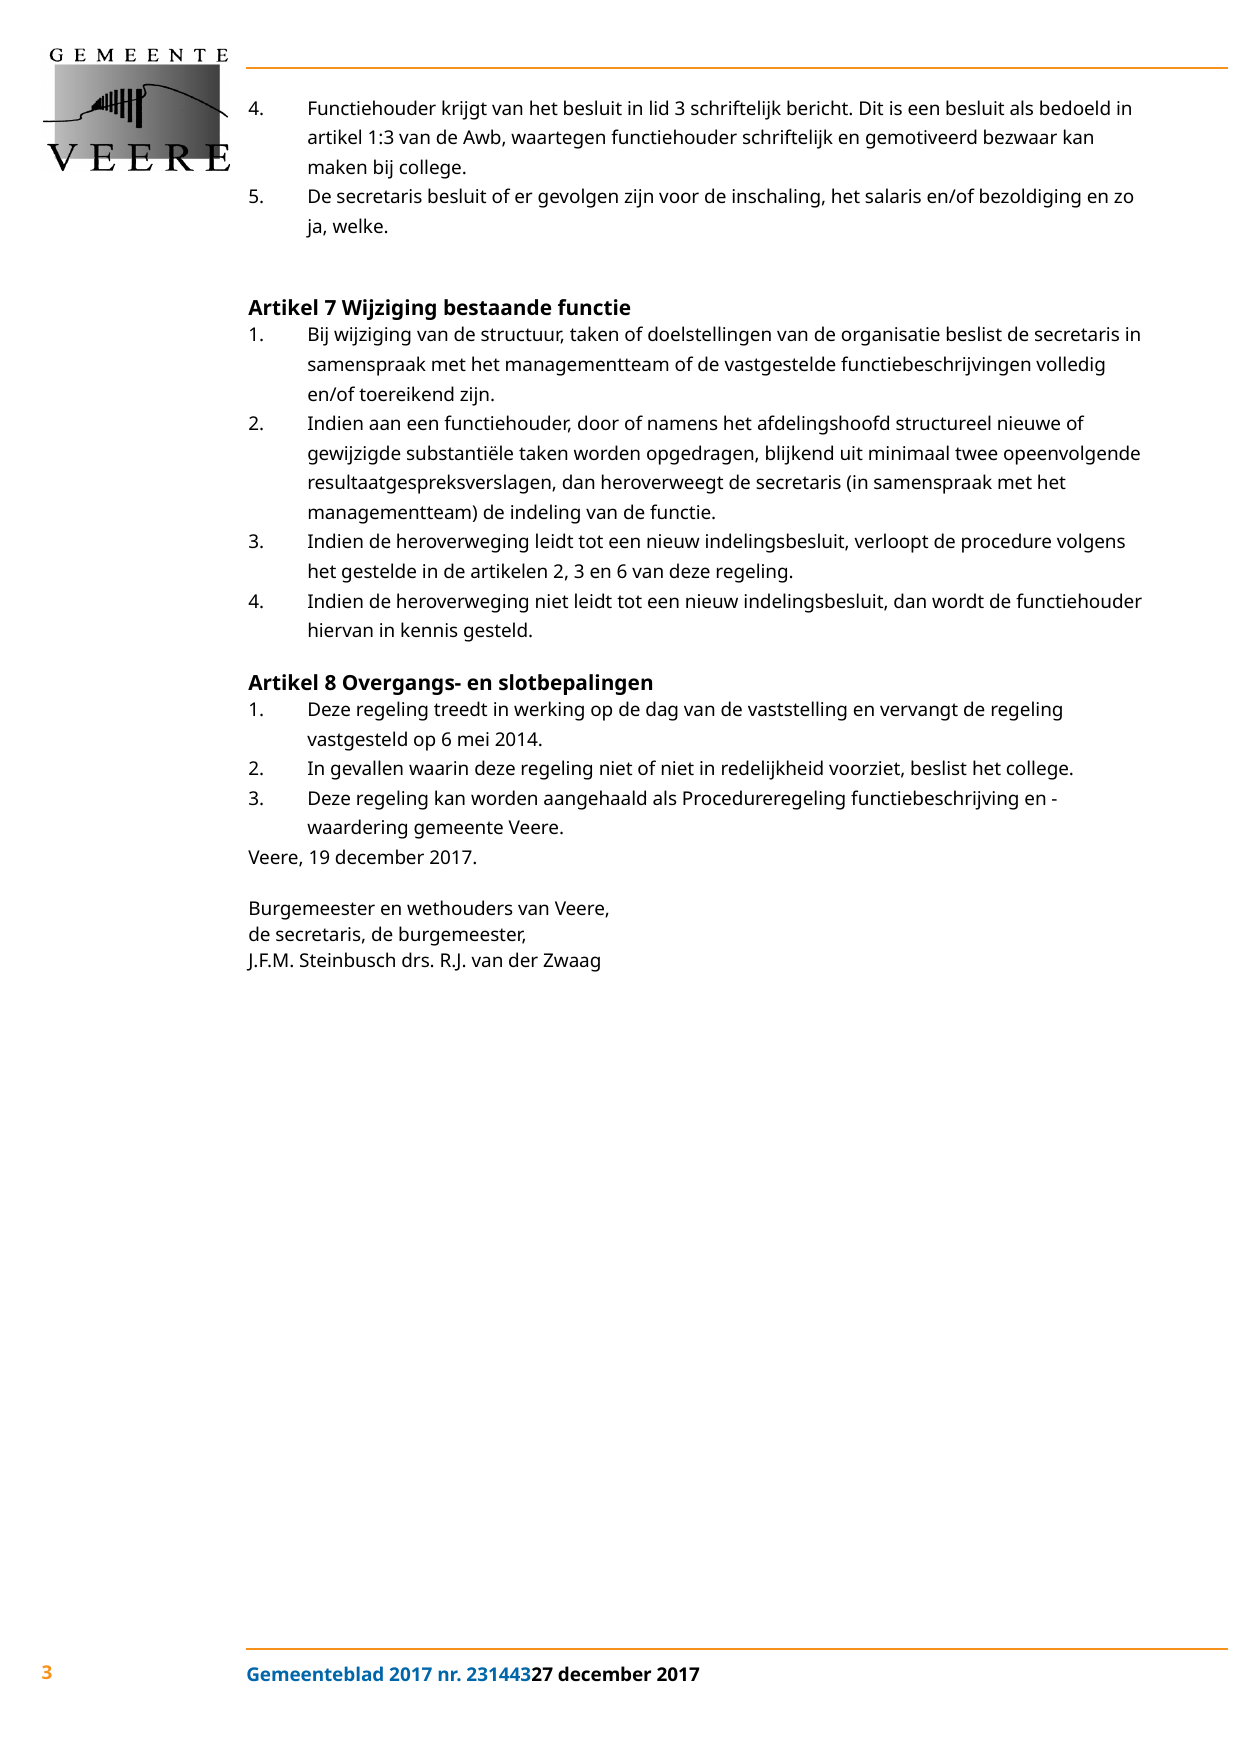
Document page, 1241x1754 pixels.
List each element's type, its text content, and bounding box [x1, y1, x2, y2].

text Artikel 7 Wijziging bestaande functie [248, 293, 1152, 322]
list De secretaris besluit of er gevolgen zijn voor de inschaling, het salaris en/of bezoldiging en zo ja, welke. [248, 183, 1152, 239]
list Functiehouder krijgt van het besluit in lid 3 schriftelijk bericht. Dit is een besluit als bedoeld in artikel 1:3 van de Awb, waartegen functiehouder schriftelijk en gemotiveerd bezwaar kan maken bij college. [248, 95, 1152, 180]
list Deze regeling kan worden aangehaald als Procedureregeling functiebeschrijving en -waardering gemeente Veere. [248, 785, 1152, 840]
list Deze regeling treedt in werking op de dag van de vaststelling en vervangt de regeling vastgesteld op 6 mei 2014. [248, 696, 1152, 752]
text Artikel 8 Overgangs- en slotbepalingen [248, 668, 1152, 696]
list Bij wijziging van de structuur, taken of doelstellingen van de organisatie beslist de secretaris in samenspraak met het managementteam of de vastgestelde functiebeschrijvingen volledig en/of toereikend zijn. [248, 322, 1152, 406]
list Indien de heroverweging leidt tot een nieuw indelingsbesluit, verloopt de procedure volgens het gestelde in de artikelen 2, 3 en 6 van deze regeling. [248, 529, 1152, 584]
list Indien aan een functiehouder, door of namens het afdelingshoofd structureel nieuwe of gewijzigde substantiële taken worden opgedragen, blijkend uit minimaal twee opeenvolgende resultaatgespreksverslagen, dan heroverweegt de secretaris (in samenspraak met het managementteam) de indeling van de functie. [248, 410, 1152, 525]
text Veere, 19 december 2017. [248, 844, 1152, 870]
list Indien de heroverweging niet leidt tot een nieuw indelingsbesluit, dan wordt de functiehouder hiervan in kennis gesteld. [248, 588, 1152, 643]
text de secretaris, de burgemeester, [248, 921, 1152, 947]
text Burgemeester en wethouders van Veere, [248, 896, 1152, 921]
text J.F.M. Steinbusch drs. R.J. van der Zwaag [248, 947, 1152, 973]
list In gevallen waarin deze regeling niet of niet in redelijkheid voorziet, beslist het college. [248, 755, 1152, 781]
picture [41, 47, 231, 172]
